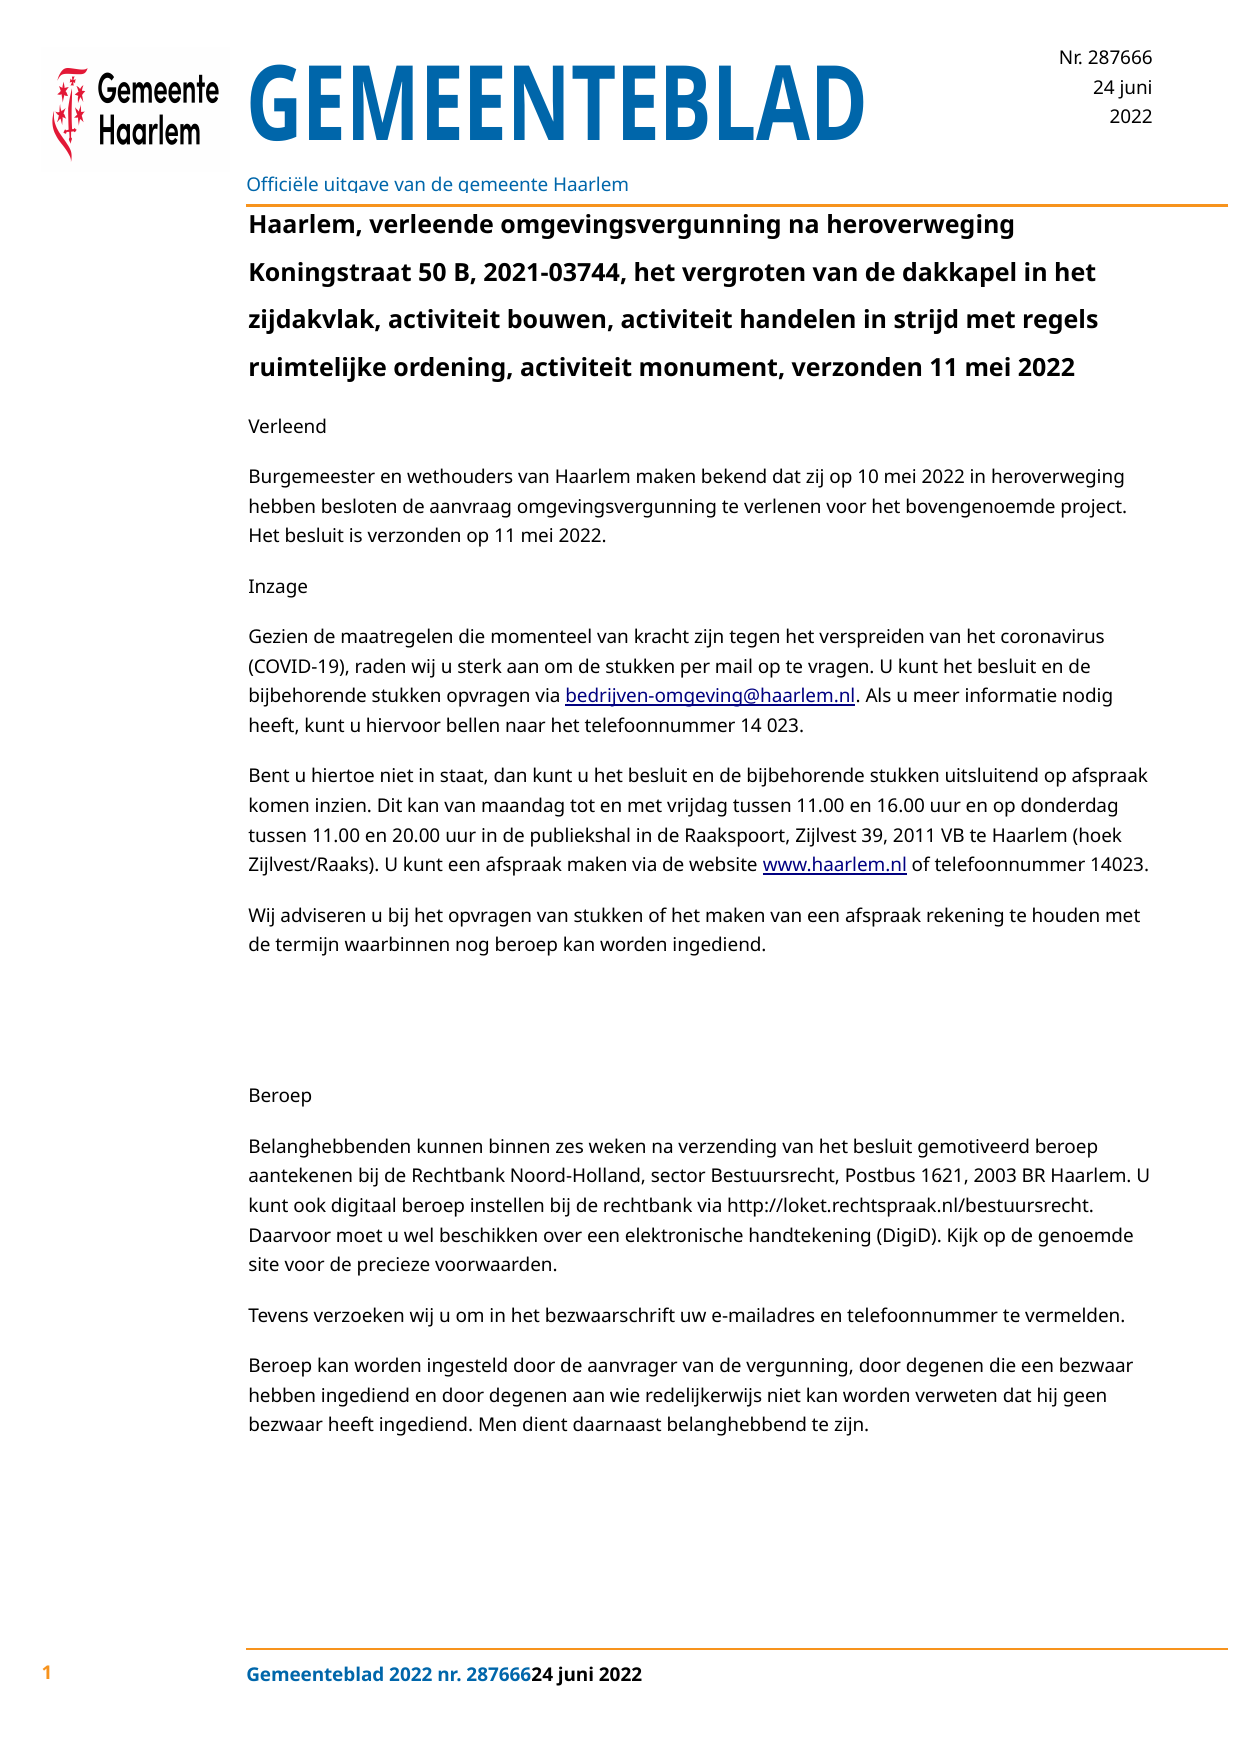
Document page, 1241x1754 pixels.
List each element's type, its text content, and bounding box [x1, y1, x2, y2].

text Gezien de maatregelen die momenteel van kracht zijn tegen het verspreiden van het coronavirus (COVID-19), raden wij u sterk aan om de stukken per mail op te vragen. U kunt het besluit en de bijbehorende stukken opvragen via bedrijven-omgeving@haarlem.nl. Als u meer informatie nodig heeft, kunt u hiervoor bellen naar het telefoonnummer 14 023. [248, 623, 1152, 738]
text Verleend [248, 413, 1152, 439]
text Bent u hiertoe niet in staat, dan kunt u het besluit en de bijbehorende stukken uitsluitend op afspraak komen inzien. Dit kan van maandag tot en met vrijdag tussen 11.00 en 16.00 uur en op donderdag tussen 11.00 en 20.00 uur in de publiekshal in de Raakspoort, Zijlvest 39, 2011 VB te Haarlem (hoek Zijlvest/Raaks). U kunt een afspraak maken via de website www.haarlem.nl of telefoonnummer 14023. [248, 763, 1152, 877]
text Wij adviseren u bij het opvragen van stukken of het maken van een afspraak rekening te houden met de termijn waarbinnen nog beroep kan worden ingediend. [248, 902, 1152, 957]
text Burgemeester en wethouders van Haarlem maken bekend dat zij op 10 mei 2022 in heroverweging hebben besloten de aanvraag omgevingsvergunning te verlenen voor het bovengenoemde project. Het besluit is verzonden op 11 mei 2022. [248, 463, 1152, 548]
text Haarlem, verleende omgevingsvergunning na heroverweging Koningstraat 50 B, 2021-03744, het vergroten van de dakkapel in het zijdakvlak, activiteit bouwen, activiteit handelen in strijd met regels ruimtelijke ordening, activiteit monument, verzonden 11 mei 2022 [248, 207, 1152, 384]
text Beroep [248, 1083, 1152, 1108]
text Tevens verzoeken wij u om in het bezwaarschrift uw e-mailadres en telefoonnummer te vermelden. [248, 1302, 1152, 1328]
picture [41, 47, 231, 172]
text Inzage [248, 573, 1152, 599]
text Beroep kan worden ingesteld door de aanvrager van de vergunning, door degenen die een bezwaar hebben ingediend en door degenen aan wie redelijkerwijs niet kan worden verweten dat hij geen bezwaar heeft ingediend. Men dient daarnaast belanghebbend te zijn. [248, 1352, 1152, 1437]
text Belanghebbenden kunnen binnen zes weken na verzending van het besluit gemotiveerd beroep aantekenen bij de Rechtbank Noord-Holland, sector Bestuursrecht, Postbus 1621, 2003 BR Haarlem. U kunt ook digitaal beroep instellen bij de rechtbank via http://loket.rechtspraak.nl/bestuursrecht. Daarvoor moet u wel beschikken over een elektronische handtekening (DigiD). Kijk op de genoemde site voor de precieze voorwaarden. [248, 1133, 1152, 1277]
